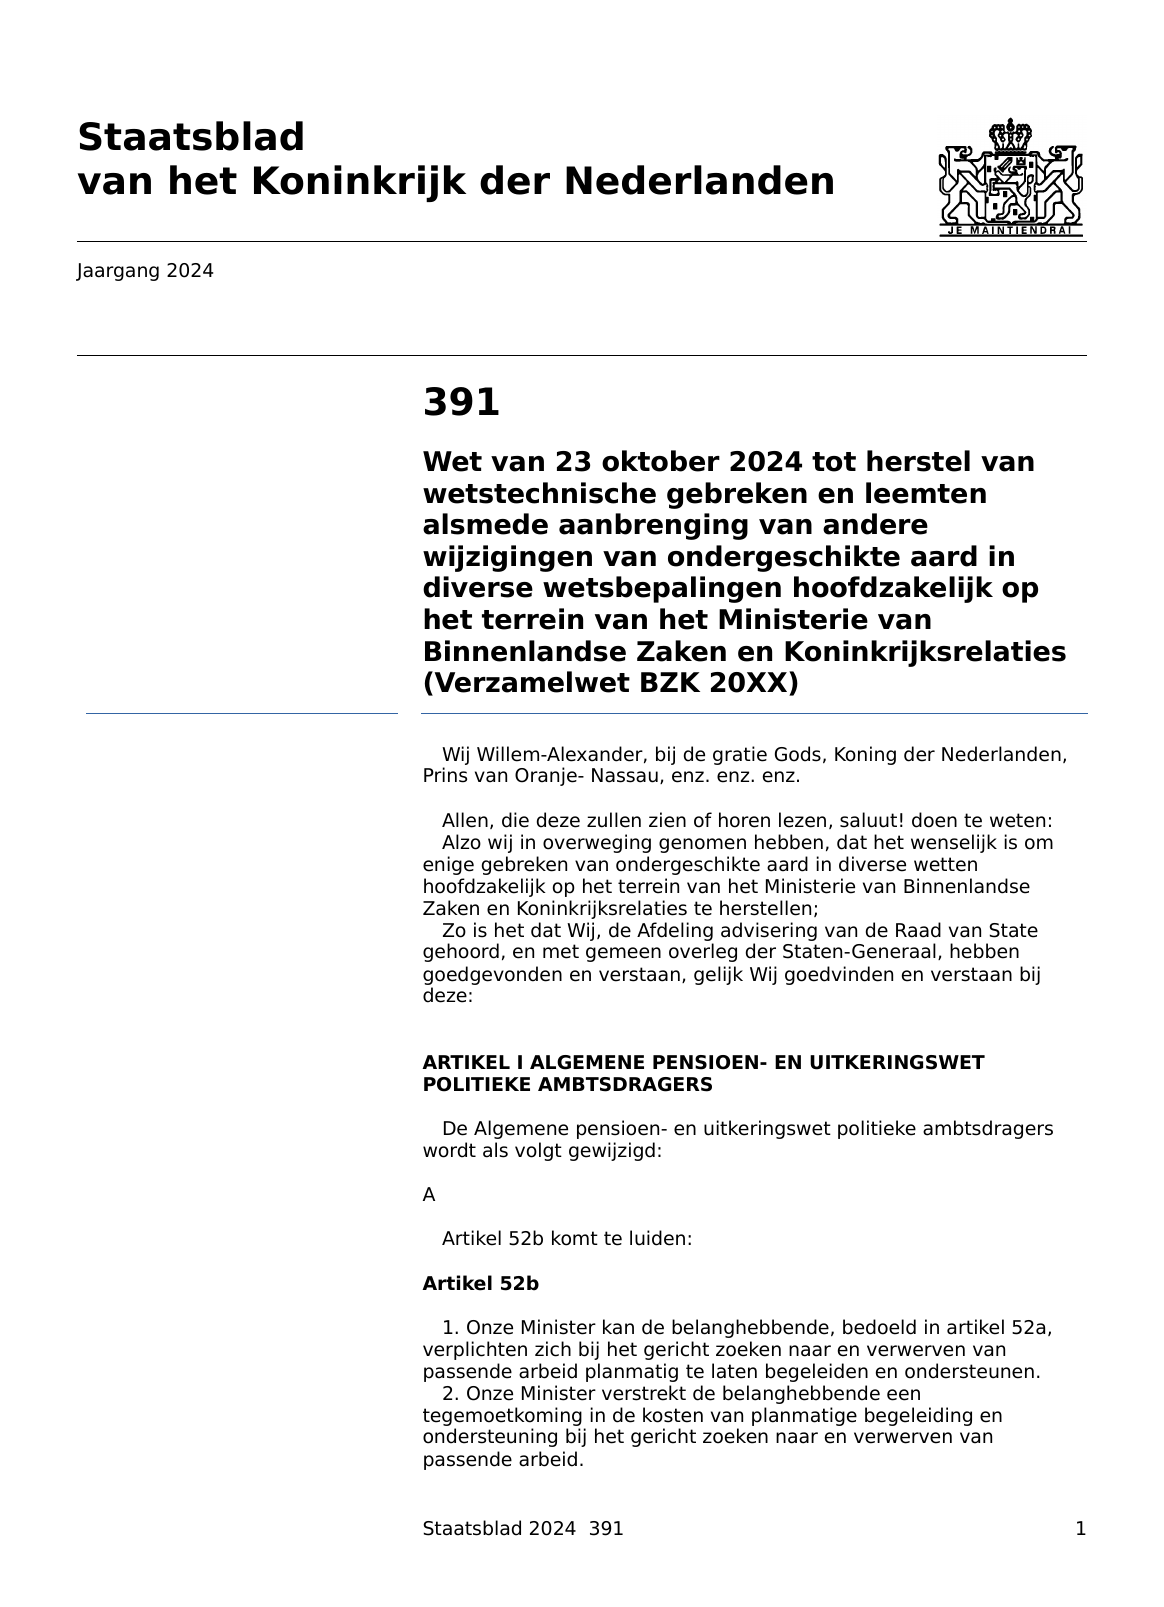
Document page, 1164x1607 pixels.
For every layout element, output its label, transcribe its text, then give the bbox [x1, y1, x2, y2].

subtitle ARTIKEL I ALGEMENE PENSIOEN- EN UITKERINGSWET POLITIEKE AMBTSDRAGERS [422, 1052, 1087, 1096]
text Zo is het dat Wij, de Afdeling advisering van de Raad van State gehoord, en met gemeen overleg der Staten-Generaal, hebben goedgevonden en verstaan, gelijk Wij goedvinden en verstaan bij deze: [422, 919, 1087, 1007]
picture [936, 115, 1087, 240]
text Wij Willem-Alexander, bij de gratie Gods, Koning der Nederlanden, Prins van Oranje- Nassau, enz. enz. enz. [422, 743, 1087, 787]
text A [422, 1184, 1087, 1206]
text Wet van 23 oktober 2024 tot herstel van wetstechnische gebreken en leemten alsmede aanbrenging van andere wijzigingen van ondergeschikte aard in diverse wetsbepalingen hoofdzakelijk op het terrein van het Ministerie van Binnenlandse Zaken en Koninkrijksrelaties (Verzamelwet BZK 20XX) [422, 447, 1087, 699]
text De Algemene pensioen- en uitkeringswet politieke ambtsdragers wordt als volgt gewijzigd: [422, 1118, 1087, 1162]
text Alzo wij in overweging genomen hebben, dat het wenselijk is om enige gebreken van ondergeschikte aard in diverse wetten hoofdzakelijk op het terrein van het Ministerie van Binnenlandse Zaken en Koninkrijksrelaties te herstellen; [422, 832, 1087, 919]
table_header [886, 100, 1087, 241]
table_cell Jaargang 2024 [77, 242, 1087, 355]
subtitle Artikel 52b [422, 1272, 1087, 1294]
text Allen, die deze zullen zien of horen lezen, saluut! doen te weten: [422, 809, 1087, 832]
subtitle 391 [422, 381, 1087, 424]
text Artikel 52b komt te luiden: [422, 1228, 1087, 1250]
text 1. Onze Minister kan de belanghebbende, bedoeld in artikel 52a, verplichten zich bij het gericht zoeken naar en verwerven van passende arbeid planmatig te laten begeleiden en ondersteunen. [422, 1317, 1087, 1382]
table_header Staatsblad van het Koninkrijk der Nederlanden [77, 100, 886, 241]
text 2. Onze Minister verstrekt de belanghebbende een tegemoetkoming in de kosten van planmatige begeleiding en ondersteuning bij het gericht zoeken naar en verwerven van passende arbeid. [422, 1382, 1087, 1470]
